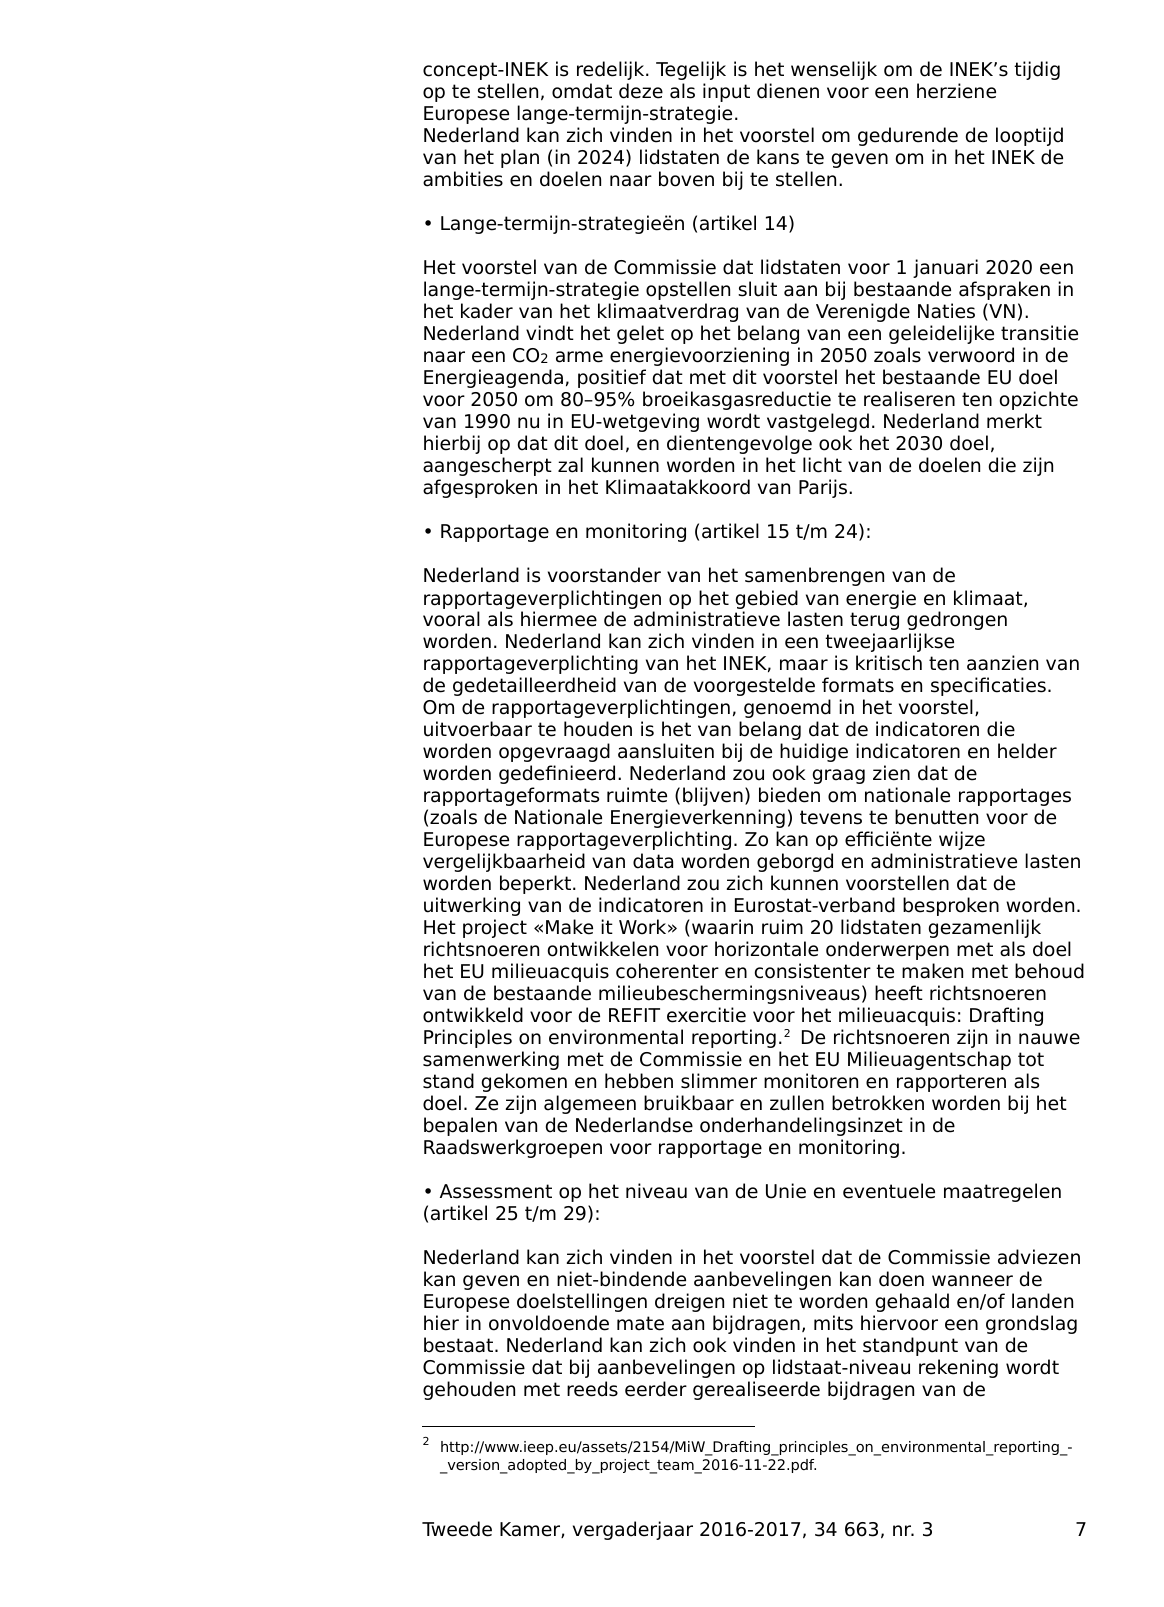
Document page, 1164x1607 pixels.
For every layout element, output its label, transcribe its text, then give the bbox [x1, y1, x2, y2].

text Nederland kan zich vinden in het voorstel dat de Commissie adviezen kan geven en niet-bindende aanbevelingen kan doen wanneer de Europese doelstellingen dreigen niet te worden gehaald en/of landen hier in onvoldoende mate aan bijdragen, mits hiervoor een grondslag bestaat. Nederland kan zich ook vinden in het standpunt van de Commissie dat bij aanbevelingen op lidstaat-niveau rekening wordt gehouden met reeds eerder gerealiseerde bijdragen van de [422, 1247, 1087, 1401]
text concept-INEK is redelijk. Tegelijk is het wenselijk om de INEK’s tijdig op te stellen, omdat deze als input dienen voor een herziene Europese lange-termijn-strategie. [422, 59, 1087, 125]
text Nederland is voorstander van het samenbrengen van de rapportageverplichtingen op het gebied van energie en klimaat, vooral als hiermee de administratieve lasten terug gedrongen worden. Nederland kan zich vinden in een tweejaarlijkse rapportageverplichting van het INEK, maar is kritisch ten aanzien van de gedetailleerdheid van de voorgestelde formats en specificaties. Om de rapportageverplichtingen, genoemd in het voorstel, uitvoerbaar te houden is het van belang dat de indicatoren die worden opgevraagd aansluiten bij de huidige indicatoren en helder worden gedefinieerd. Nederland zou ook graag zien dat de rapportageformats ruimte (blijven) bieden om nationale rapportages (zoals de Nationale Energieverkenning) tevens te benutten voor de Europese rapportageverplichting. Zo kan op efficiënte wijze vergelijkbaarheid van data worden geborgd en administratieve lasten worden beperkt. Nederland zou zich kunnen voorstellen dat de uitwerking van de indicatoren in Eurostat-verband besproken worden. [422, 565, 1087, 917]
text Het voorstel van de Commissie dat lidstaten voor 1 januari 2020 een lange-termijn-strategie opstellen sluit aan bij bestaande afspraken in het kader van het klimaatverdrag van de Verenigde Naties (VN). Nederland vindt het gelet op het belang van een geleidelijke transitie naar een CO2 arme energievoorziening in 2050 zoals verwoord in de Energieagenda, positief dat met dit voorstel het bestaande EU doel voor 2050 om 80–95% broeikasgasreductie te realiseren ten opzichte van 1990 nu in EU-wetgeving wordt vastgelegd. Nederland merkt hierbij op dat dit doel, en dientengevolge ook het 2030 doel, aangescherpt zal kunnen worden in het licht van de doelen die zijn afgesproken in het Klimaatakkoord van Parijs. [422, 257, 1087, 499]
text http://www.ieep.eu/assets/2154/MiW_Drafting_principles_on_environmental_reporting_-_version_adopted_by_project_team_2016-11-22.pdf. [422, 1435, 1087, 1474]
subtitle • Assessment op het niveau van de Unie en eventuele maatregelen (artikel 25 t/m 29): [422, 1181, 1087, 1225]
text Nederland kan zich vinden in het voorstel om gedurende de looptijd van het plan (in 2024) lidstaten de kans te geven om in het INEK de ambities en doelen naar boven bij te stellen. [422, 125, 1087, 191]
subtitle • Lange-termijn-strategieën (artikel 14) [422, 213, 1087, 235]
text Het project «Make it Work» (waarin ruim 20 lidstaten gezamenlijk richtsnoeren ontwikkelen voor horizontale onderwerpen met als doel het EU milieuacquis coherenter en consistenter te maken met behoud van de bestaande milieubeschermingsniveaus) heeft richtsnoeren ontwikkeld voor de REFIT exercitie voor het milieuacquis: Drafting Principles on environmental reporting. De richtsnoeren zijn in nauwe samenwerking met de Commissie en het EU Milieuagentschap tot stand gekomen en hebben slimmer monitoren en rapporteren als doel. Ze zijn algemeen bruikbaar en zullen betrokken worden bij het bepalen van de Nederlandse onderhandelingsinzet in de Raadswerkgroepen voor rapportage en monitoring. [422, 917, 1087, 1159]
subtitle • Rapportage en monitoring (artikel 15 t/m 24): [422, 521, 1087, 543]
